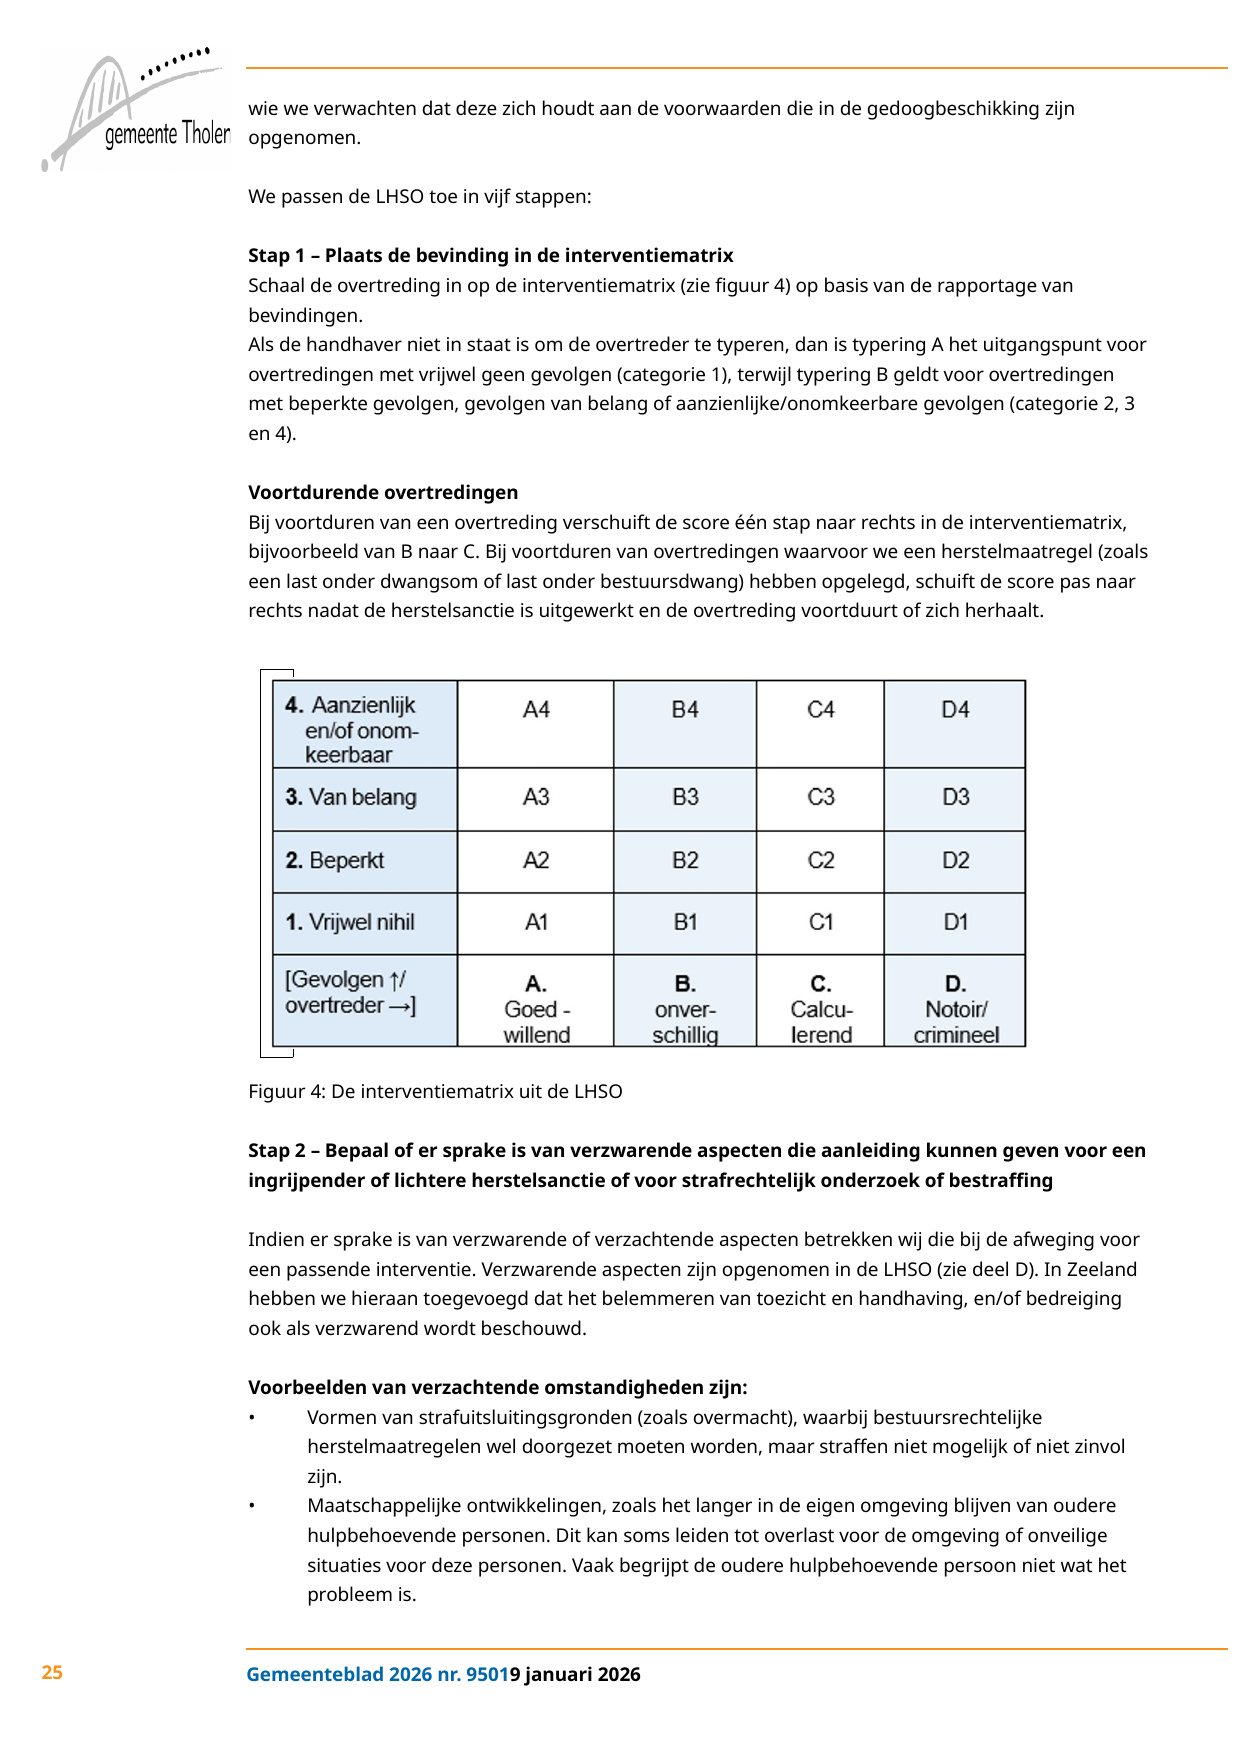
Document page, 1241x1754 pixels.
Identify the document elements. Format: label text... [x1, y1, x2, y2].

list Vormen van strafuitsluitingsgronden (zoals overmacht), waarbij bestuursrechtelijke herstelmaatregelen wel doorgezet moeten worden, maar straffen niet mogelijk of niet zinvol zijn. [248, 1404, 1152, 1489]
picture [268, 677, 1173, 1049]
text Bij voortduren van een overtreding verschuift de score één stap naar rechts in de interventiematrix, bijvoorbeeld van B naar C. Bij voortduren van overtredingen waarvoor we een herstelmaatregel (zoals een last onder dwangsom of last onder bestuursdwang) hebben opgelegd, schuift de score pas naar rechts nadat de herstelsanctie is uitgewerkt en de overtreding voortduurt of zich herhaalt. [248, 509, 1152, 623]
text We passen de LHSO toe in vijf stappen: [248, 183, 1152, 209]
text Figuur 4: De interventiematrix uit de LHSO [248, 1078, 1152, 1104]
list Maatschappelijke ontwikkelingen, zoals het langer in de eigen omgeving blijven van oudere hulpbehoevende personen. Dit kan soms leiden tot overlast voor de omgeving of onveilige situaties voor deze personen. Vaak begrijpt de oudere hulpbehoevende persoon niet wat het probleem is. [248, 1493, 1152, 1607]
text Stap 2 – Bepaal of er sprake is van verzwarende aspecten die aanleiding kunnen geven voor een ingrijpender of lichtere herstelsanctie of voor strafrechtelijk onderzoek of bestraffing [248, 1138, 1152, 1193]
text wie we verwachten dat deze zich houdt aan de voorwaarden die in de gedoogbeschikking zijn opgenomen. [248, 95, 1152, 150]
picture [41, 47, 231, 172]
text Indien er sprake is van verzwarende of verzachtende aspecten betrekken wij die bij de afweging voor een passende interventie. Verzwarende aspecten zijn opgenomen in de LHSO (zie deel D). In Zeeland hebben we hieraan toegevoegd dat het belemmeren van toezicht en handhaving, en/of bedreiging ook als verzwarend wordt beschouwd. [248, 1226, 1152, 1341]
text Voortdurende overtredingen [248, 479, 1152, 505]
text Schaal de overtreding in op de interventiematrix (zie figuur 4) op basis van de rapportage van bevindingen. [248, 272, 1152, 328]
text Als de handhaver niet in staat is om de overtreder te typeren, dan is typering A het uitgangspunt voor overtredingen met vrijwel geen gevolgen (categorie 1), terwijl typering B geldt voor overtredingen met beperkte gevolgen, gevolgen van belang of aanzienlijke/onomkeerbare gevolgen (categorie 2, 3 en 4). [248, 331, 1152, 446]
text Stap 1 – Plaats de bevinding in de interventiematrix [248, 243, 1152, 268]
text Voorbeelden van verzachtende omstandigheden zijn: [248, 1374, 1152, 1400]
